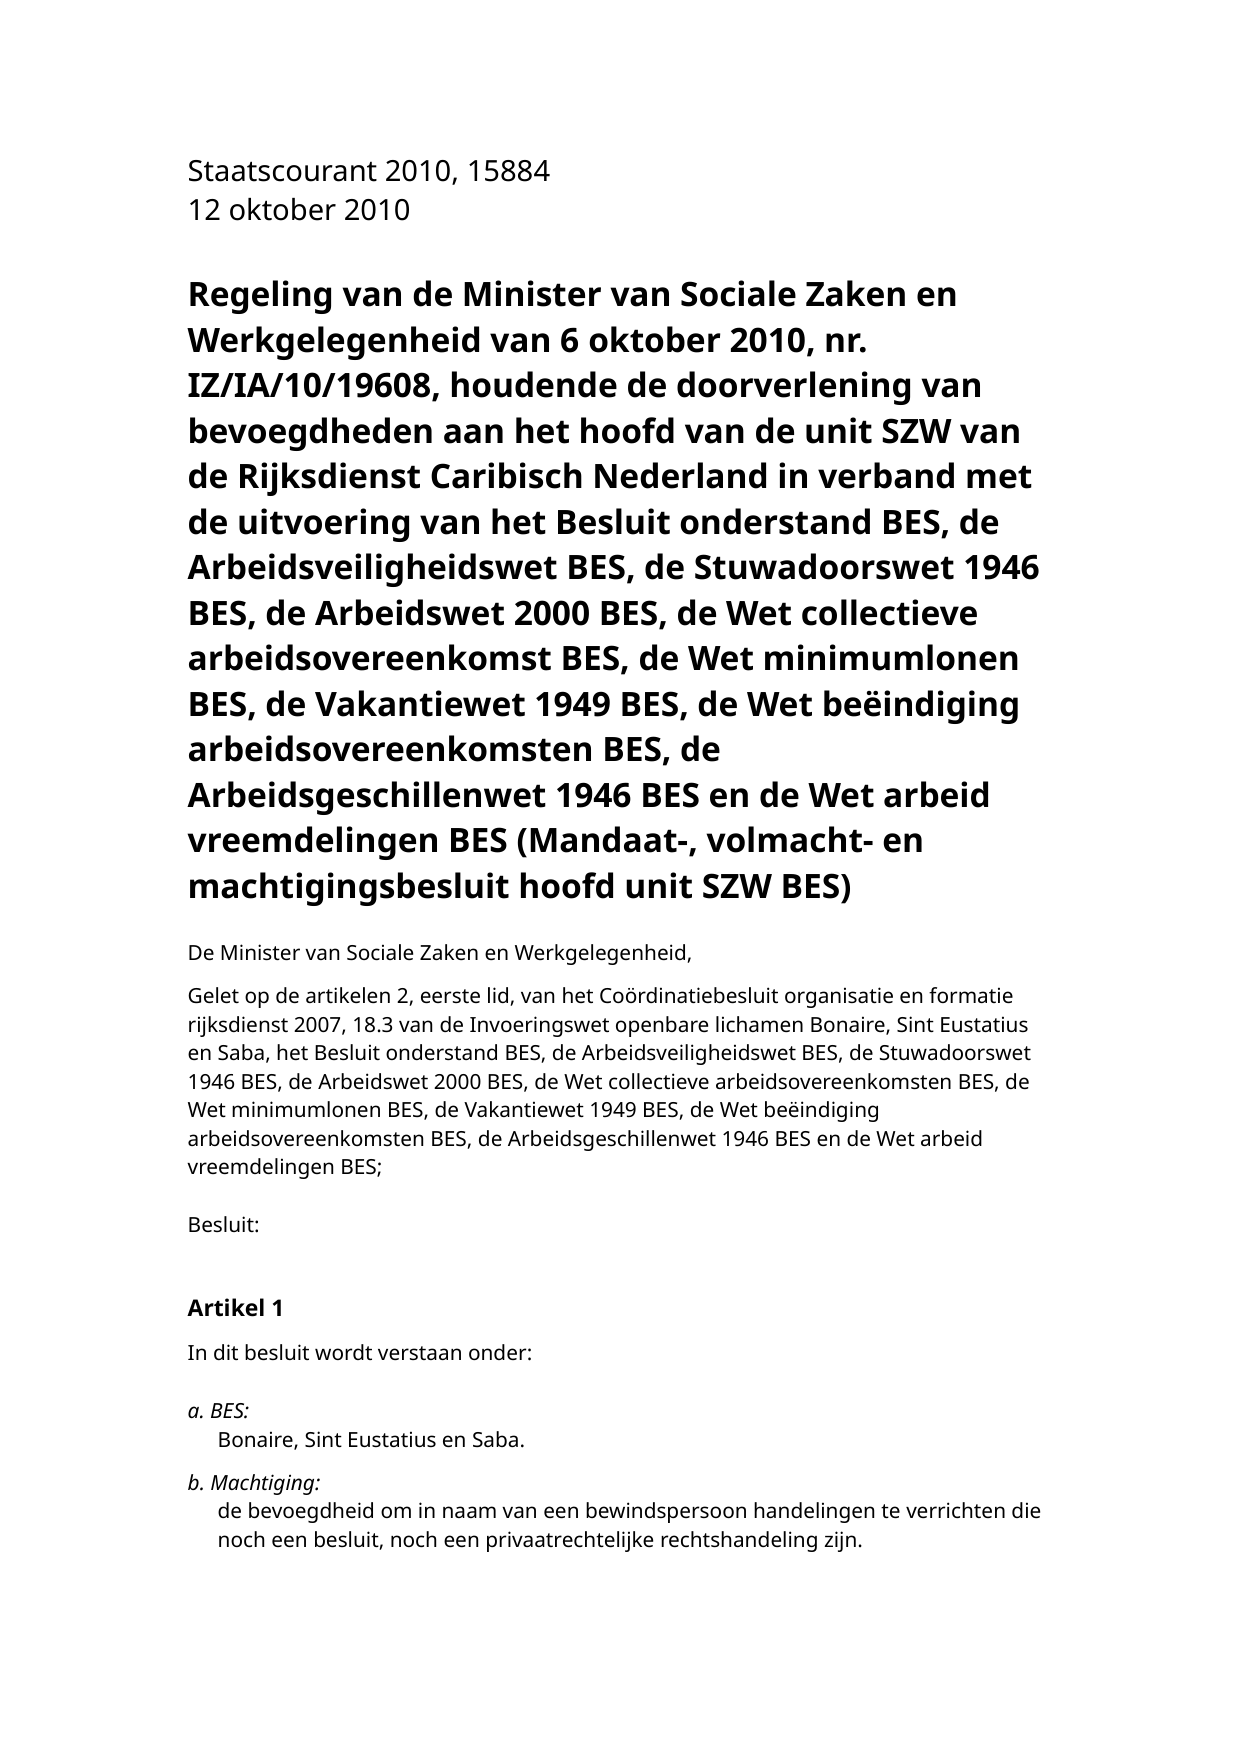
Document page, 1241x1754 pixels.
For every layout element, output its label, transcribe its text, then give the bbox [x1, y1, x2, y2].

text a. BES: [187, 1396, 1053, 1425]
subtitle Regeling van de Minister van Sociale Zaken en Werkgelegenheid van 6 oktober 2010, nr. IZ/IA/10/19608, houdende de doorverlening van bevoegdheden aan het hoofd van de unit SZW van de Rijksdienst Caribisch Nederland in verband met de uitvoering van het Besluit onderstand BES, de Arbeidsveiligheidswet BES, de Stuwadoorswet 1946 BES, de Arbeidswet 2000 BES, de Wet collectieve arbeidsovereenkomst BES, de Wet minimumlonen BES, de Vakantiewet 1949 BES, de Wet beëindiging arbeidsovereenkomsten BES, de Arbeidsgeschillenwet 1946 BES en de Wet arbeid vreemdelingen BES (Mandaat-, volmacht- en machtigingsbesluit hoofd unit SZW BES) [187, 271, 1053, 908]
text Besluit: [187, 1211, 1053, 1239]
subtitle Artikel 1 [187, 1292, 1053, 1323]
text Bonaire, Sint Eustatius en Saba. [217, 1425, 1053, 1453]
text de bevoegdheid om in naam van een bewindspersoon handelingen te verrichten die noch een besluit, noch een privaatrechtelijke rechtshandeling zijn. [217, 1497, 1053, 1553]
text In dit besluit wordt verstaan onder: [187, 1338, 1053, 1366]
text b. Machtiging: [187, 1468, 1053, 1497]
text De Minister van Sociale Zaken en Werkgelegenheid, [187, 938, 1053, 967]
text 12 oktober 2010 [187, 190, 1053, 229]
text Gelet op de artikelen 2, eerste lid, van het Coördinatiebesluit organisatie en formatie rijksdienst 2007, 18.3 van de Invoeringswet openbare lichamen Bonaire, Sint Eustatius en Saba, het Besluit onderstand BES, de Arbeidsveiligheidswet BES, de Stuwadoorswet 1946 BES, de Arbeidswet 2000 BES, de Wet collectieve arbeidsovereenkomsten BES, de Wet minimumlonen BES, de Vakantiewet 1949 BES, de Wet beëindiging arbeidsovereenkomsten BES, de Arbeidsgeschillenwet 1946 BES en de Wet arbeid vreemdelingen BES; [187, 982, 1053, 1181]
text Staatscourant 2010, 15884 [187, 150, 1053, 190]
